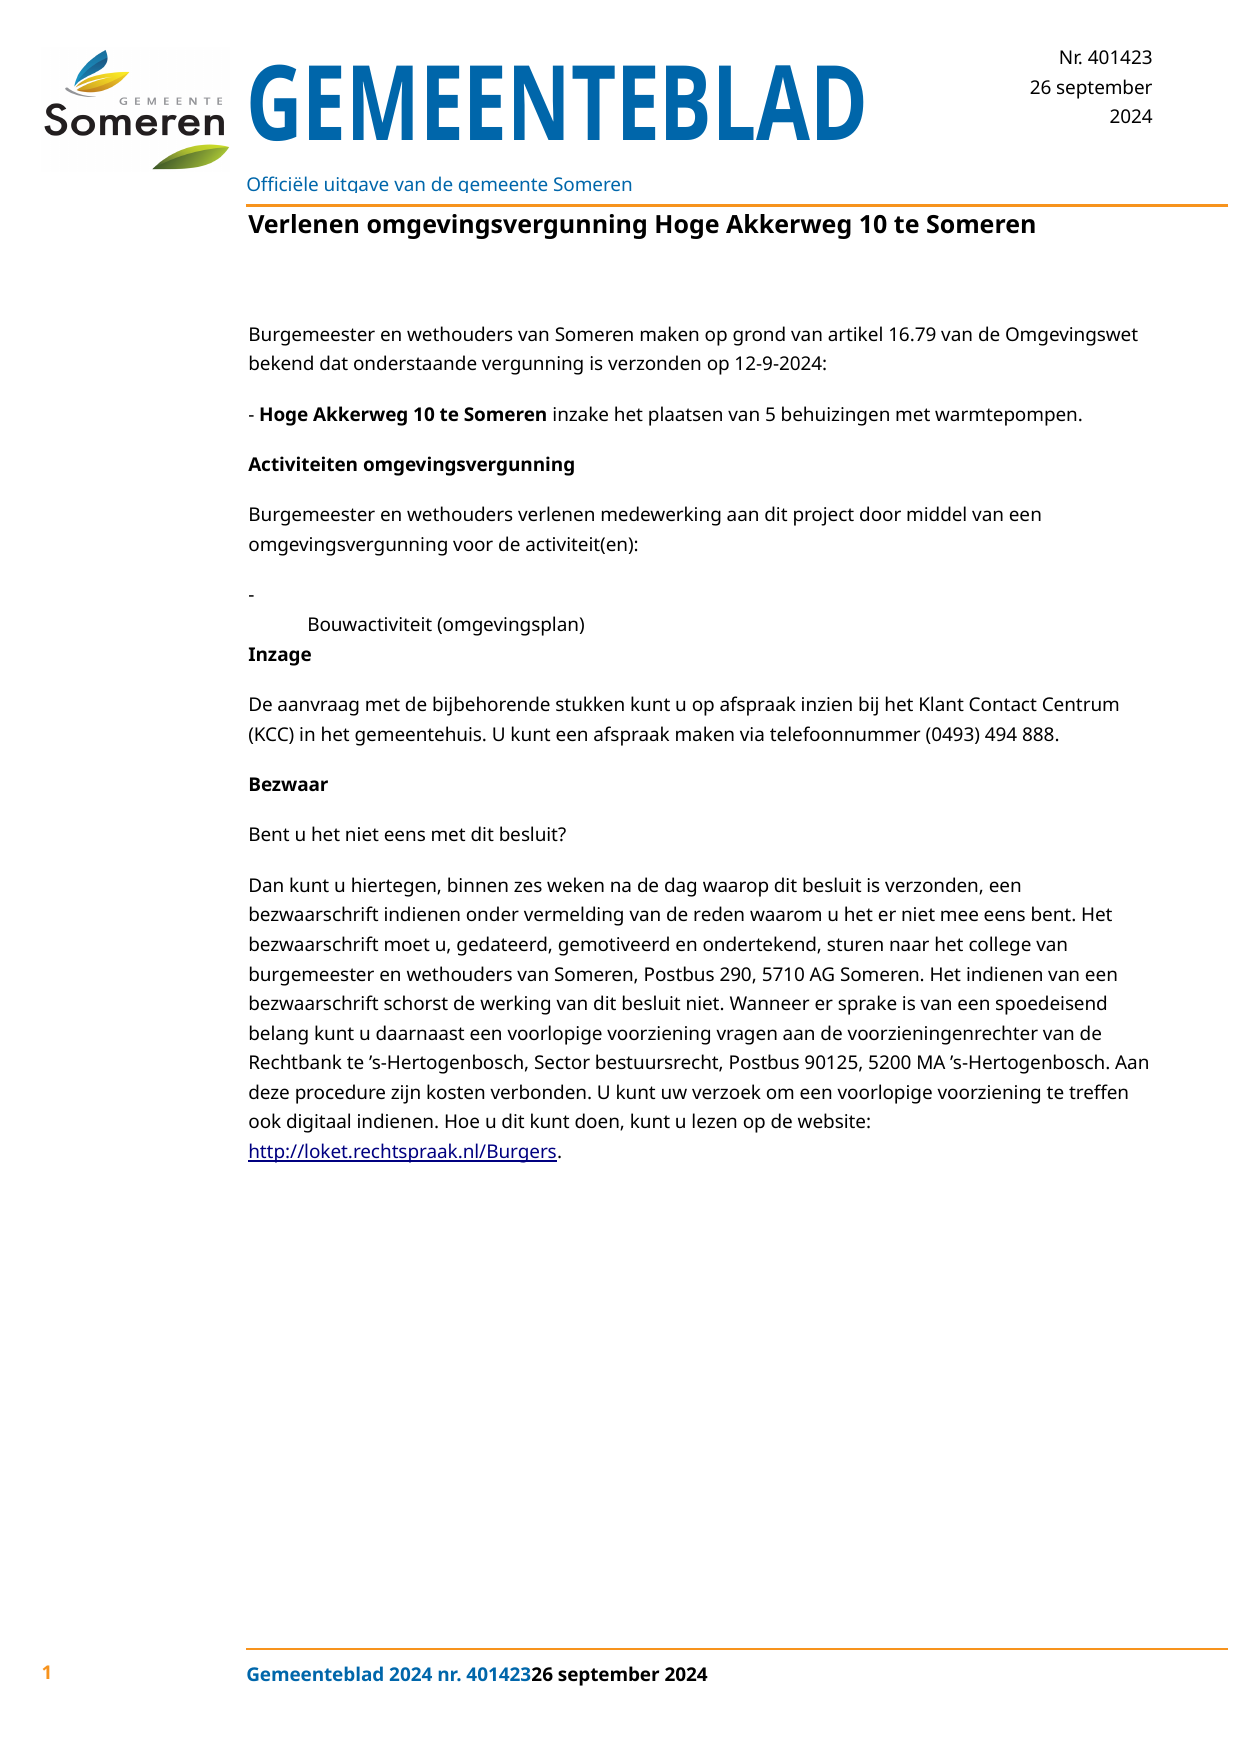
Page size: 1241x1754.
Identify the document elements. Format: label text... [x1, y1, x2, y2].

text - Hoge Akkerweg 10 te Someren inzake het plaatsen van 5 behuizingen met warmtepompen. [248, 401, 1152, 426]
picture [41, 47, 231, 172]
text Burgemeester en wethouders verlenen medewerking aan dit project door middel van een omgevingsvergunning voor de activiteit(en): [248, 502, 1152, 557]
text Bent u het niet eens met dit besluit? [248, 822, 1152, 847]
text Verlenen omgevingsvergunning Hoge Akkerweg 10 te Someren [248, 207, 1152, 241]
text Activiteiten omgevingsvergunning [248, 451, 1152, 477]
text Dan kunt u hiertegen, binnen zes weken na de dag waarop dit besluit is verzonden, een bezwaarschrift indienen onder vermelding van de reden waarom u het er niet mee eens bent. Het bezwaarschrift moet u, gedateerd, gemotiveerd en ondertekend, sturen naar het college van burgemeester en wethouders van Someren, Postbus 290, 5710 AG Someren. Het indienen van een bezwaarschrift schorst de werking van dit besluit niet. Wanneer er sprake is van een spoedeisend belang kunt u daarnaast een voorlopige voorziening vragen aan de voorzieningenrechter van de Rechtbank te ’s-Hertogenbosch, Sector bestuursrecht, Postbus 90125, 5200 MA ’s-Hertogenbosch. Aan deze procedure zijn kosten verbonden. U kunt uw verzoek om een voorlopige voorziening te treffen ook digitaal indienen. Hoe u dit kunt doen, kunt u lezen op de website: http://loket.rechtspraak.nl/Burgers. [248, 872, 1152, 1164]
text Bezwaar [248, 771, 1152, 797]
text Inzage [248, 641, 1152, 666]
list Bouwactiviteit (omgevingsplan) [248, 611, 1152, 637]
text De aanvraag met de bijbehorende stukken kunt u op afspraak inzien bij het Klant Contact Centrum (KCC) in het gemeentehuis. U kunt een afspraak maken via telefoonnummer (0493) 494 888. [248, 691, 1152, 746]
text Burgemeester en wethouders van Someren maken op grond van artikel 16.79 van de Omgevingswet bekend dat onderstaande vergunning is verzonden op 12-9-2024: [248, 321, 1152, 376]
